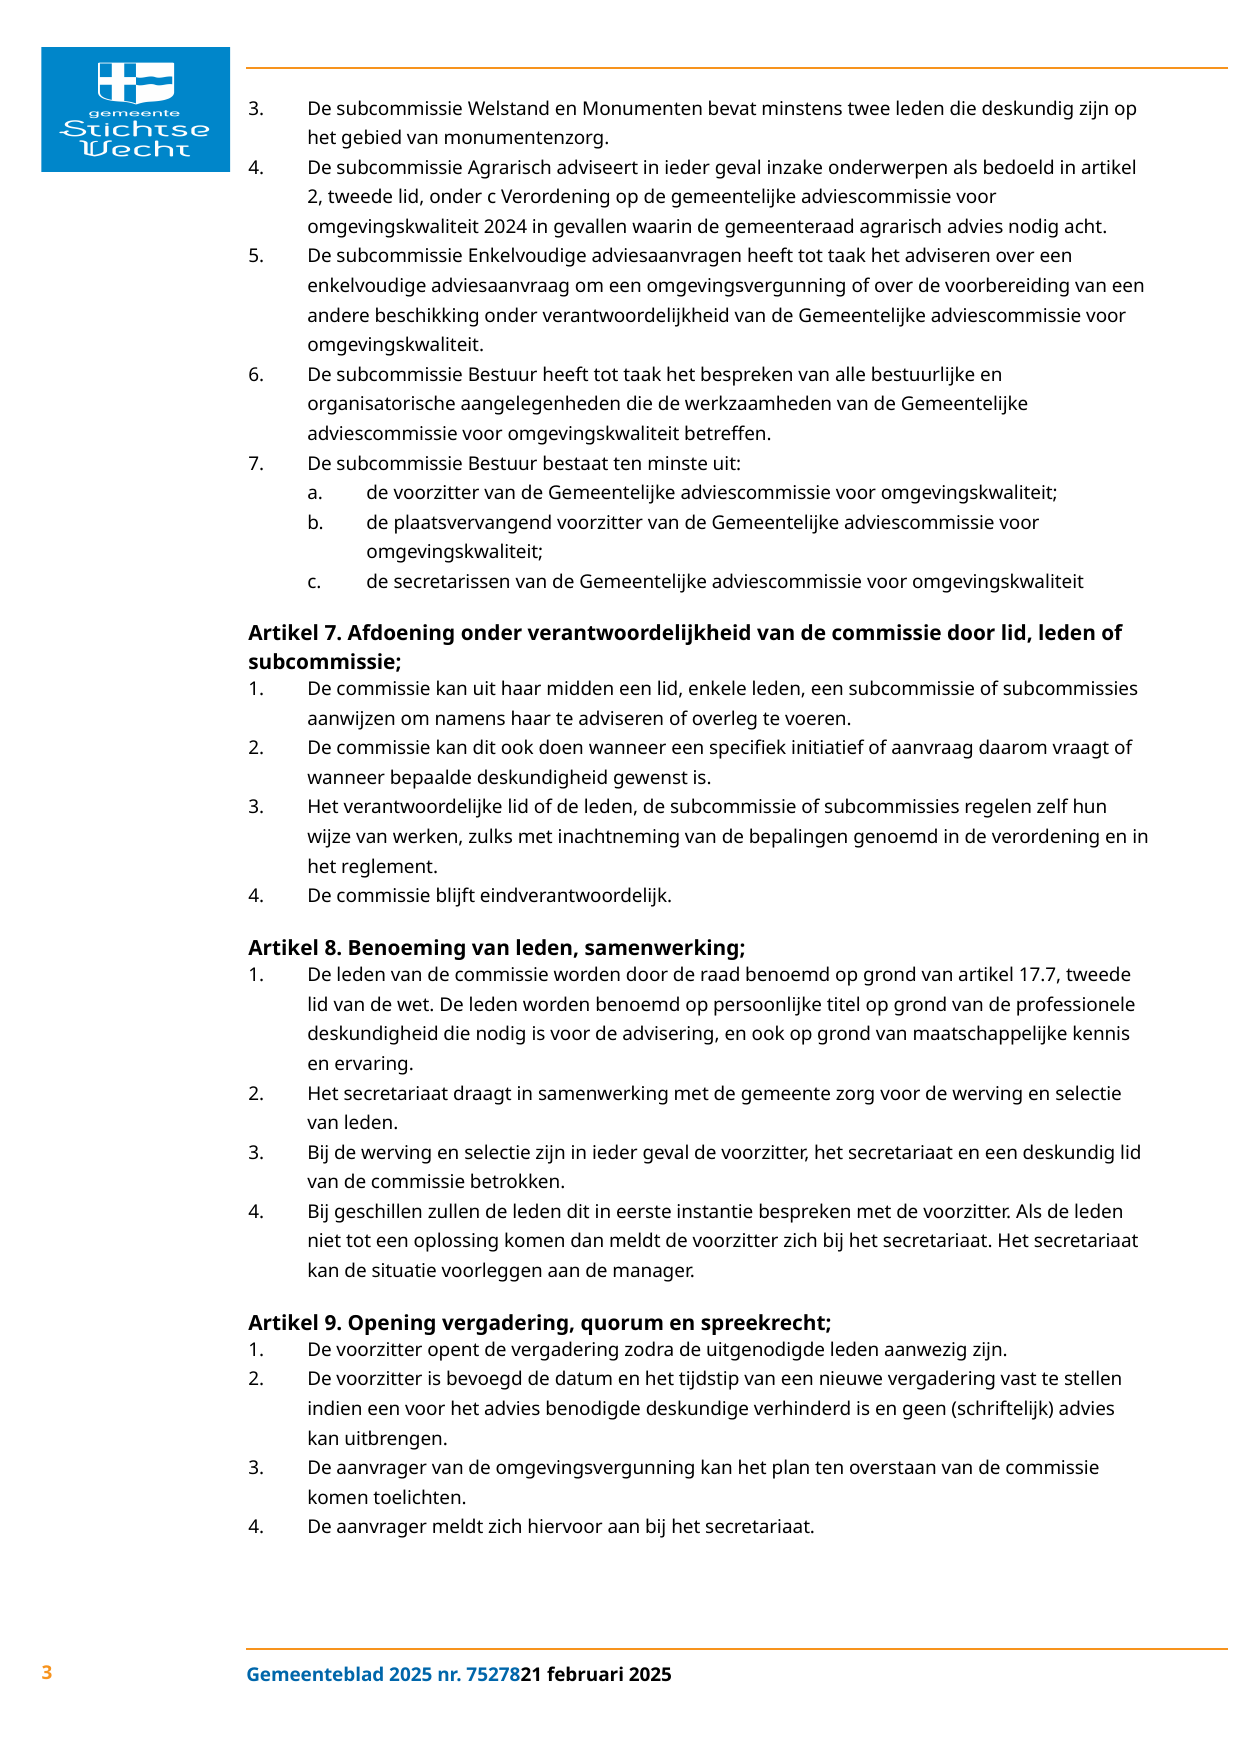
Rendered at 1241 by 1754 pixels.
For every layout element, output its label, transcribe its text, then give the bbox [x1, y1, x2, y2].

list De voorzitter is bevoegd de datum en het tijdstip van een nieuwe vergadering vast te stellen indien een voor het advies benodigde deskundige verhinderd is en geen (schriftelijk) advies kan uitbrengen. [248, 1366, 1152, 1451]
list De subcommissie Bestuur bestaat ten minste uit: [248, 450, 1152, 476]
picture [99, 63, 135, 101]
list De commissie blijft eindverantwoordelijk. [248, 882, 1152, 908]
list De leden van de commissie worden door de raad benoemd op grond van artikel 17.7, tweede lid van de wet. De leden worden benoemd op persoonlijke titel op grond van de professionele deskundigheid die nodig is voor de advisering, en ook op grond van maatschappelijke kennis en ervaring. [248, 961, 1152, 1076]
list Bij geschillen zullen de leden dit in eerste instantie bespreken met de voorzitter. Als de leden niet tot een oplossing komen dan meldt de voorzitter zich bij het secretariaat. Het secretariaat kan de situatie voorleggen aan de manager. [248, 1198, 1152, 1283]
list De aanvrager van de omgevingsvergunning kan het plan ten overstaan van de commissie komen toelichten. [248, 1454, 1152, 1510]
text Artikel 7. Afdoening onder verantwoordelijkheid van de commissie door lid, leden of subcommissie; [248, 618, 1152, 675]
list De voorzitter opent de vergadering zodra de uitgenodigde leden aanwezig zijn. [248, 1336, 1152, 1362]
list Bij de werving en selectie zijn in ieder geval de voorzitter, het secretariaat en een deskundig lid van de commissie betrokken. [248, 1139, 1152, 1194]
picture [137, 63, 174, 103]
list de voorzitter van de Gemeentelijke adviescommissie voor omgevingskwaliteit; [307, 479, 1152, 505]
list De subcommissie Agrarisch adviseert in ieder geval inzake onderwerpen als bedoeld in artikel 2, tweede lid, onder c Verordening op de gemeentelijke adviescommissie voor omgevingskwaliteit 2024 in gevallen waarin de gemeenteraad agrarisch advies nodig acht. [248, 154, 1152, 239]
list de secretarissen van de Gemeentelijke adviescommissie voor omgevingskwaliteit [307, 568, 1152, 594]
list De subcommissie Bestuur heeft tot taak het bespreken van alle bestuurlijke en organisatorische aangelegenheden die de werkzaamheden van de Gemeentelijke adviescommissie voor omgevingskwaliteit betreffen. [248, 361, 1152, 446]
list De subcommissie Enkelvoudige adviesaanvragen heeft tot taak het adviseren over een enkelvoudige adviesaanvraag om een omgevingsvergunning of over de voorbereiding van een andere beschikking onder verantwoordelijkheid van de Gemeentelijke adviescommissie voor omgevingskwaliteit. [248, 243, 1152, 357]
list De aanvrager meldt zich hiervoor aan bij het secretariaat. [248, 1513, 1152, 1539]
text Artikel 8. Benoeming van leden, samenwerking; [248, 933, 1152, 961]
list Het verantwoordelijke lid of de leden, de subcommissie of subcommissies regelen zelf hun wijze van werken, zulks met inachtneming van de bepalingen genoemd in de verordening en in het reglement. [248, 794, 1152, 879]
list De subcommissie Welstand en Monumenten bevat minstens twee leden die deskundig zijn op het gebied van monumentenzorg. [248, 95, 1152, 150]
list de plaatsvervangend voorzitter van de Gemeentelijke adviescommissie voor omgevingskwaliteit; [307, 509, 1152, 564]
text Artikel 9. Opening vergadering, quorum en spreekrecht; [248, 1308, 1152, 1336]
list Het secretariaat draagt in samenwerking met de gemeente zorg voor de werving en selectie van leden. [248, 1080, 1152, 1135]
list De commissie kan uit haar midden een lid, enkele leden, een subcommissie of subcommissies aanwijzen om namens haar te adviseren of overleg te voeren. [248, 675, 1152, 731]
list De commissie kan dit ook doen wanneer een specifiek initiatief of aanvraag daarom vraagt of wanneer bepaalde deskundigheid gewenst is. [248, 734, 1152, 790]
